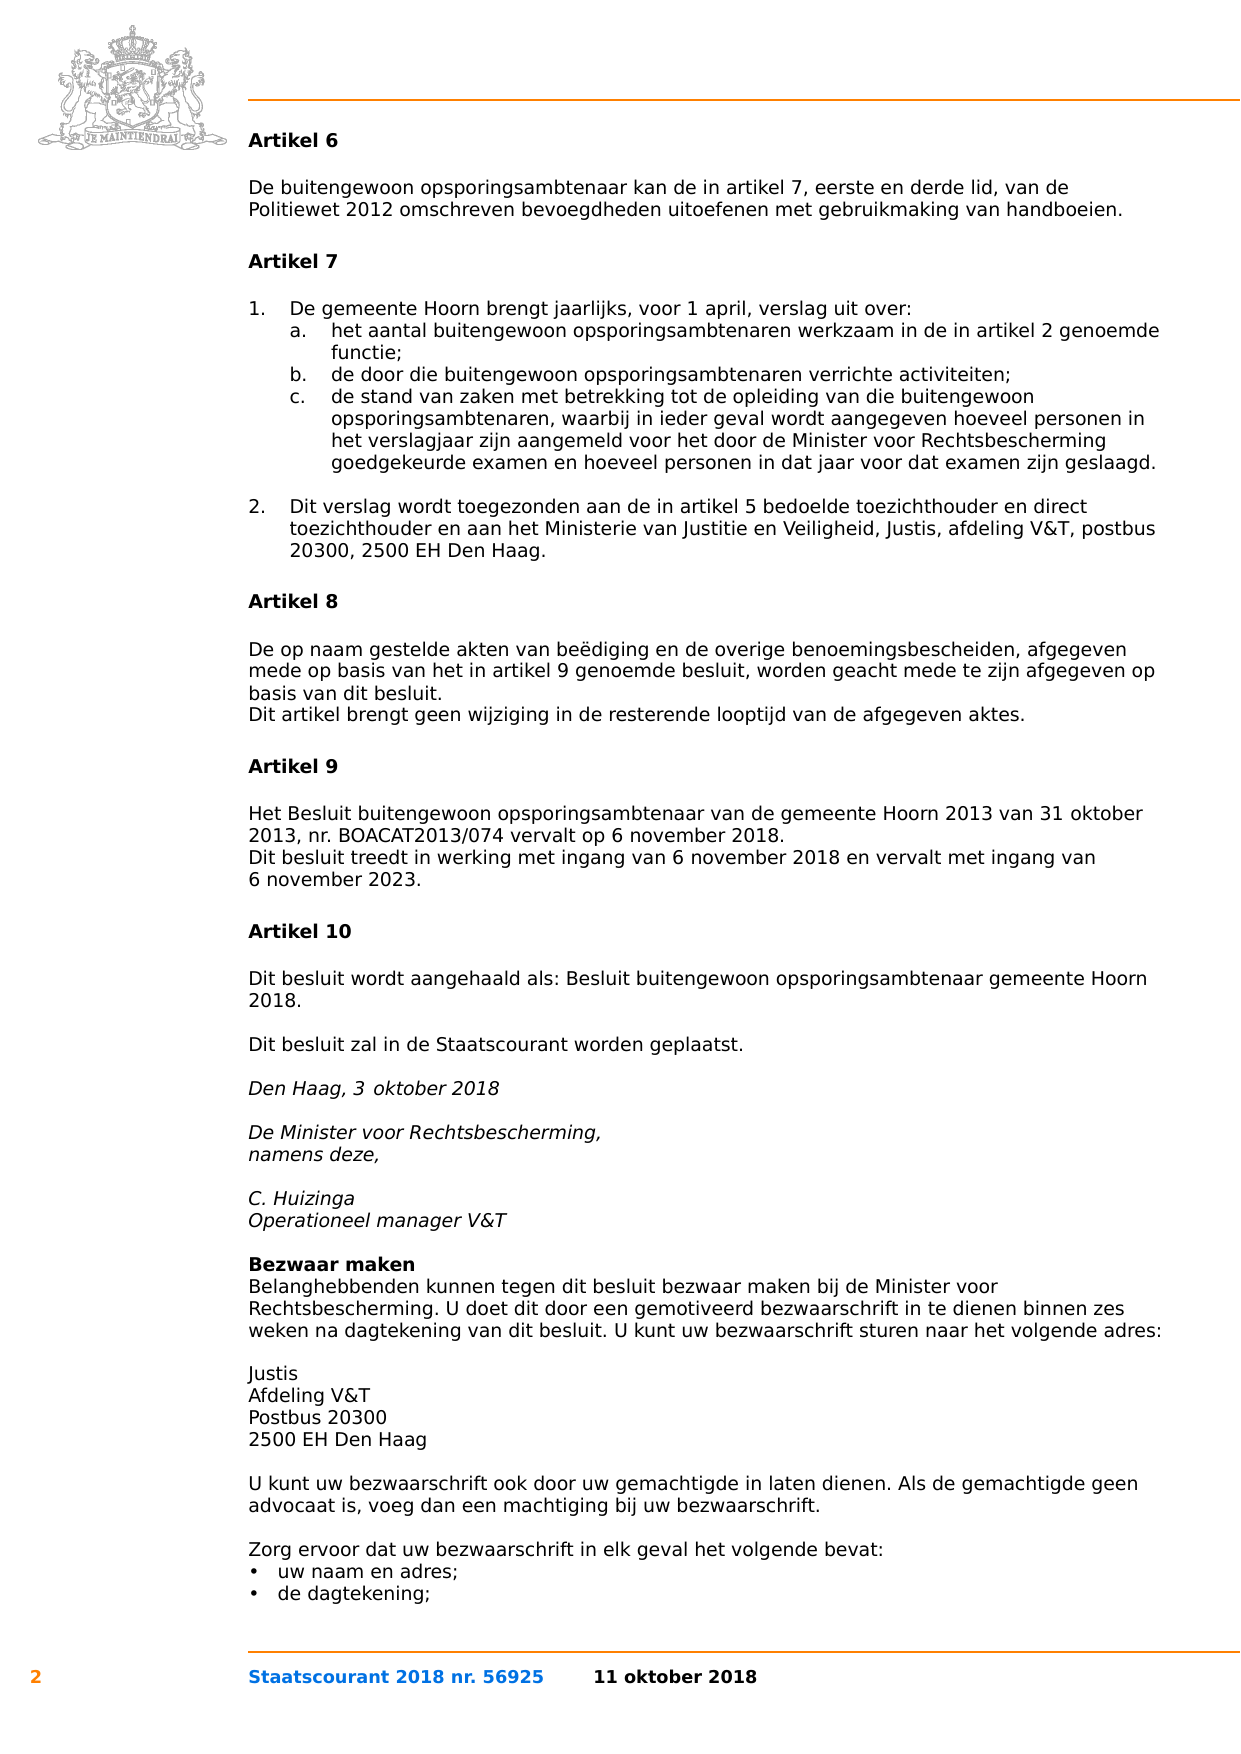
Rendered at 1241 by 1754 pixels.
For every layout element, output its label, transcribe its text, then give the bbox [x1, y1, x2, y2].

text Dit besluit wordt aangehaald als: Besluit buitengewoon opsporingsambtenaar gemeente Hoorn 2018. [248, 968, 1163, 1012]
text Dit besluit zal in de Staatscourant worden geplaatst. [248, 1034, 1163, 1056]
text De op naam gestelde akten van beëdiging en de overige benoemingsbescheiden, afgegeven mede op basis van het in artikel 9 genoemde besluit, worden geacht mede te zijn afgegeven op basis van dit besluit. [248, 638, 1163, 704]
text Dit artikel brengt geen wijziging in de resterende looptijd van de afgegeven aktes. [248, 704, 1163, 726]
text U kunt uw bezwaarschrift ook door uw gemachtigde in laten dienen. Als de gemachtigde geen advocaat is, voeg dan een machtiging bij uw bezwaarschrift. [248, 1473, 1163, 1517]
text Postbus 20300 [248, 1407, 1163, 1429]
text De buitengewoon opsporingsambtenaar kan de in artikel 7, eerste en derde lid, van de Politiewet 2012 omschreven bevoegdheden uitoefenen met gebruikmaking van handboeien. [248, 177, 1163, 221]
picture [38, 25, 227, 150]
text 2. Dit verslag wordt toegezonden aan de in artikel 5 bedoelde toezichthouder en direct toezichthouder en aan het Ministerie van Justitie en Veiligheid, Justis, afdeling V&T, postbus 20300, 2500 EH Den Haag. [248, 496, 1163, 561]
text • de dagtekening; [248, 1583, 1163, 1605]
text De Minister voor Rechtsbescherming, namens deze, C. Huizinga Operationeel manager V&T [248, 1122, 1163, 1232]
text 2500 EH Den Haag [248, 1429, 1163, 1451]
text a. het aantal buitengewoon opsporingsambtenaren werkzaam in de in artikel 2 genoemde functie; [289, 320, 1163, 364]
subtitle Artikel 10 [248, 921, 1163, 943]
subtitle Artikel 6 [248, 130, 1163, 152]
text • uw naam en adres; [248, 1561, 1163, 1583]
text 1. De gemeente Hoorn brengt jaarlijks, voor 1 april, verslag uit over: [248, 298, 1163, 320]
text Bezwaar maken [248, 1253, 1163, 1276]
subtitle Artikel 7 [248, 251, 1163, 273]
text Afdeling V&T [248, 1385, 1163, 1407]
text Den Haag, 3 oktober 2018 [248, 1078, 1163, 1100]
subtitle Artikel 9 [248, 756, 1163, 778]
text Justis [248, 1363, 1163, 1385]
text Belanghebbenden kunnen tegen dit besluit bezwaar maken bij de Minister voor Rechtsbescherming. U doet dit door een gemotiveerd bezwaarschrift in te dienen binnen zes weken na dagtekening van dit besluit. U kunt uw bezwaarschrift sturen naar het volgende adres: [248, 1276, 1163, 1341]
subtitle Artikel 8 [248, 591, 1163, 613]
text c. de stand van zaken met betrekking tot de opleiding van die buitengewoon opsporingsambtenaren, waarbij in ieder geval wordt aangegeven hoeveel personen in het verslagjaar zijn aangemeld voor het door de Minister voor Rechtsbescherming goedgekeurde examen en hoeveel personen in dat jaar voor dat examen zijn geslaagd. [289, 386, 1163, 474]
text Dit besluit treedt in werking met ingang van 6 november 2018 en vervalt met ingang van 6 november 2023. [248, 847, 1163, 891]
text Het Besluit buitengewoon opsporingsambtenaar van de gemeente Hoorn 2013 van 31 oktober 2013, nr. BOACAT2013/074 vervalt op 6 november 2018. [248, 803, 1163, 847]
text Zorg ervoor dat uw bezwaarschrift in elk geval het volgende bevat: [248, 1539, 1163, 1561]
text b. de door die buitengewoon opsporingsambtenaren verrichte activiteiten; [289, 364, 1163, 386]
